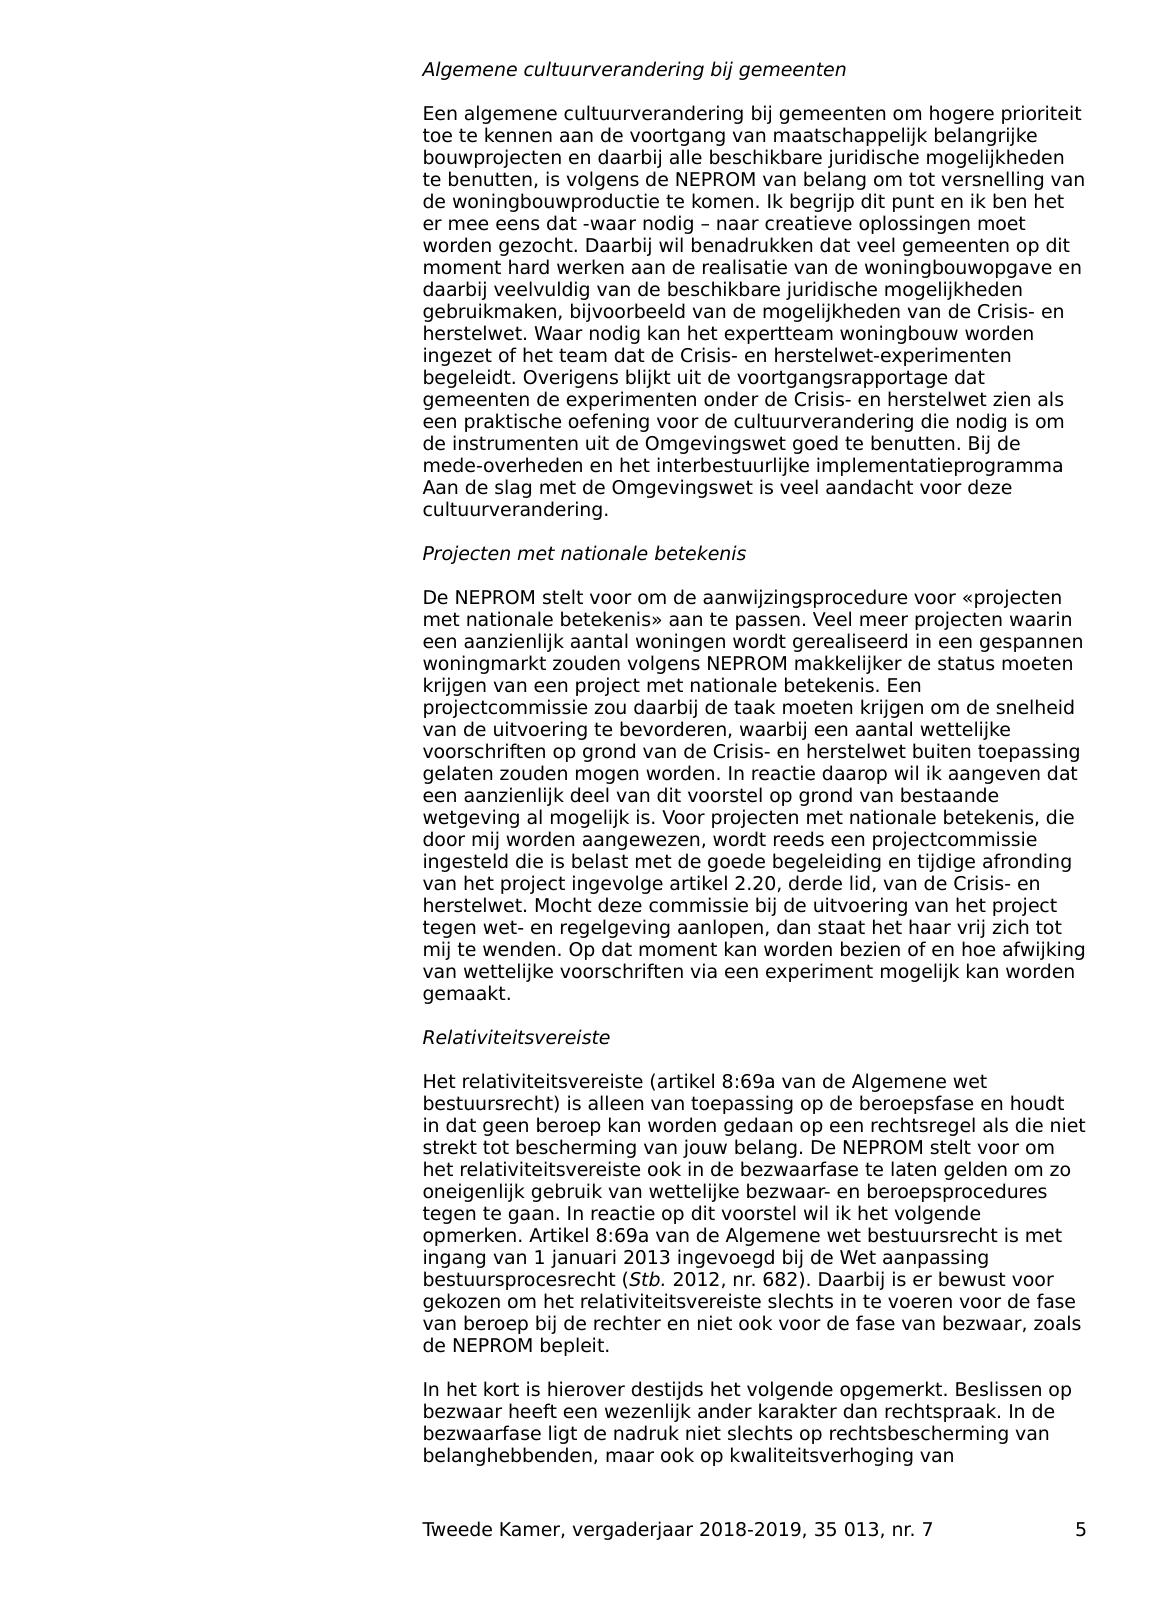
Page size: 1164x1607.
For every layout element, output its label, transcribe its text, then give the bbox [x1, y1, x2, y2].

subtitle Projecten met nationale betekenis [422, 543, 1087, 565]
subtitle Algemene cultuurverandering bij gemeenten [422, 59, 1087, 81]
text In het kort is hierover destijds het volgende opgemerkt. Beslissen op bezwaar heeft een wezenlijk ander karakter dan rechtspraak. In de bezwaarfase ligt de nadruk niet slechts op rechtsbescherming van belanghebbenden, maar ook op kwaliteitsverhoging van [422, 1379, 1087, 1467]
text De NEPROM stelt voor om de aanwijzingsprocedure voor «projecten met nationale betekenis» aan te passen. Veel meer projecten waarin een aanzienlijk aantal woningen wordt gerealiseerd in een gespannen woningmarkt zouden volgens NEPROM makkelijker de status moeten krijgen van een project met nationale betekenis. Een projectcommissie zou daarbij de taak moeten krijgen om de snelheid van de uitvoering te bevorderen, waarbij een aantal wettelijke voorschriften op grond van de Crisis- en herstelwet buiten toepassing gelaten zouden mogen worden. In reactie daarop wil ik aangeven dat een aanzienlijk deel van dit voorstel op grond van bestaande wetgeving al mogelijk is. Voor projecten met nationale betekenis, die door mij worden aangewezen, wordt reeds een projectcommissie ingesteld die is belast met de goede begeleiding en tijdige afronding van het project ingevolge artikel 2.20, derde lid, van de Crisis- en herstelwet. Mocht deze commissie bij de uitvoering van het project tegen wet- en regelgeving aanlopen, dan staat het haar vrij zich tot mij te wenden. Op dat moment kan worden bezien of en hoe afwijking van wettelijke voorschriften via een experiment mogelijk kan worden gemaakt. [422, 587, 1087, 1005]
subtitle Relativiteitsvereiste [422, 1027, 1087, 1049]
text Het relativiteitsvereiste (artikel 8:69a van de Algemene wet bestuursrecht) is alleen van toepassing op de beroepsfase en houdt in dat geen beroep kan worden gedaan op een rechtsregel als die niet strekt tot bescherming van jouw belang. De NEPROM stelt voor om het relativiteitsvereiste ook in de bezwaarfase te laten gelden om zo oneigenlijk gebruik van wettelijke bezwaar- en beroepsprocedures tegen te gaan. In reactie op dit voorstel wil ik het volgende opmerken. Artikel 8:69a van de Algemene wet bestuursrecht is met ingang van 1 januari 2013 ingevoegd bij de Wet aanpassing bestuursprocesrecht (Stb. 2012, nr. 682). Daarbij is er bewust voor gekozen om het relativiteitsvereiste slechts in te voeren voor de fase van beroep bij de rechter en niet ook voor de fase van bezwaar, zoals de NEPROM bepleit. [422, 1071, 1087, 1357]
text Een algemene cultuurverandering bij gemeenten om hogere prioriteit toe te kennen aan de voortgang van maatschappelijk belangrijke bouwprojecten en daarbij alle beschikbare juridische mogelijkheden te benutten, is volgens de NEPROM van belang om tot versnelling van de woningbouwproductie te komen. Ik begrijp dit punt en ik ben het er mee eens dat -waar nodig – naar creatieve oplossingen moet worden gezocht. Daarbij wil benadrukken dat veel gemeenten op dit moment hard werken aan de realisatie van de woningbouwopgave en daarbij veelvuldig van de beschikbare juridische mogelijkheden gebruikmaken, bijvoorbeeld van de mogelijkheden van de Crisis- en herstelwet. Waar nodig kan het expertteam woningbouw worden ingezet of het team dat de Crisis- en herstelwet-experimenten begeleidt. Overigens blijkt uit de voortgangsrapportage dat gemeenten de experimenten onder de Crisis- en herstelwet zien als een praktische oefening voor de cultuurverandering die nodig is om de instrumenten uit de Omgevingswet goed te benutten. Bij de mede-overheden en het interbestuurlijke implementatieprogramma Aan de slag met de Omgevingswet is veel aandacht voor deze cultuurverandering. [422, 103, 1087, 521]
